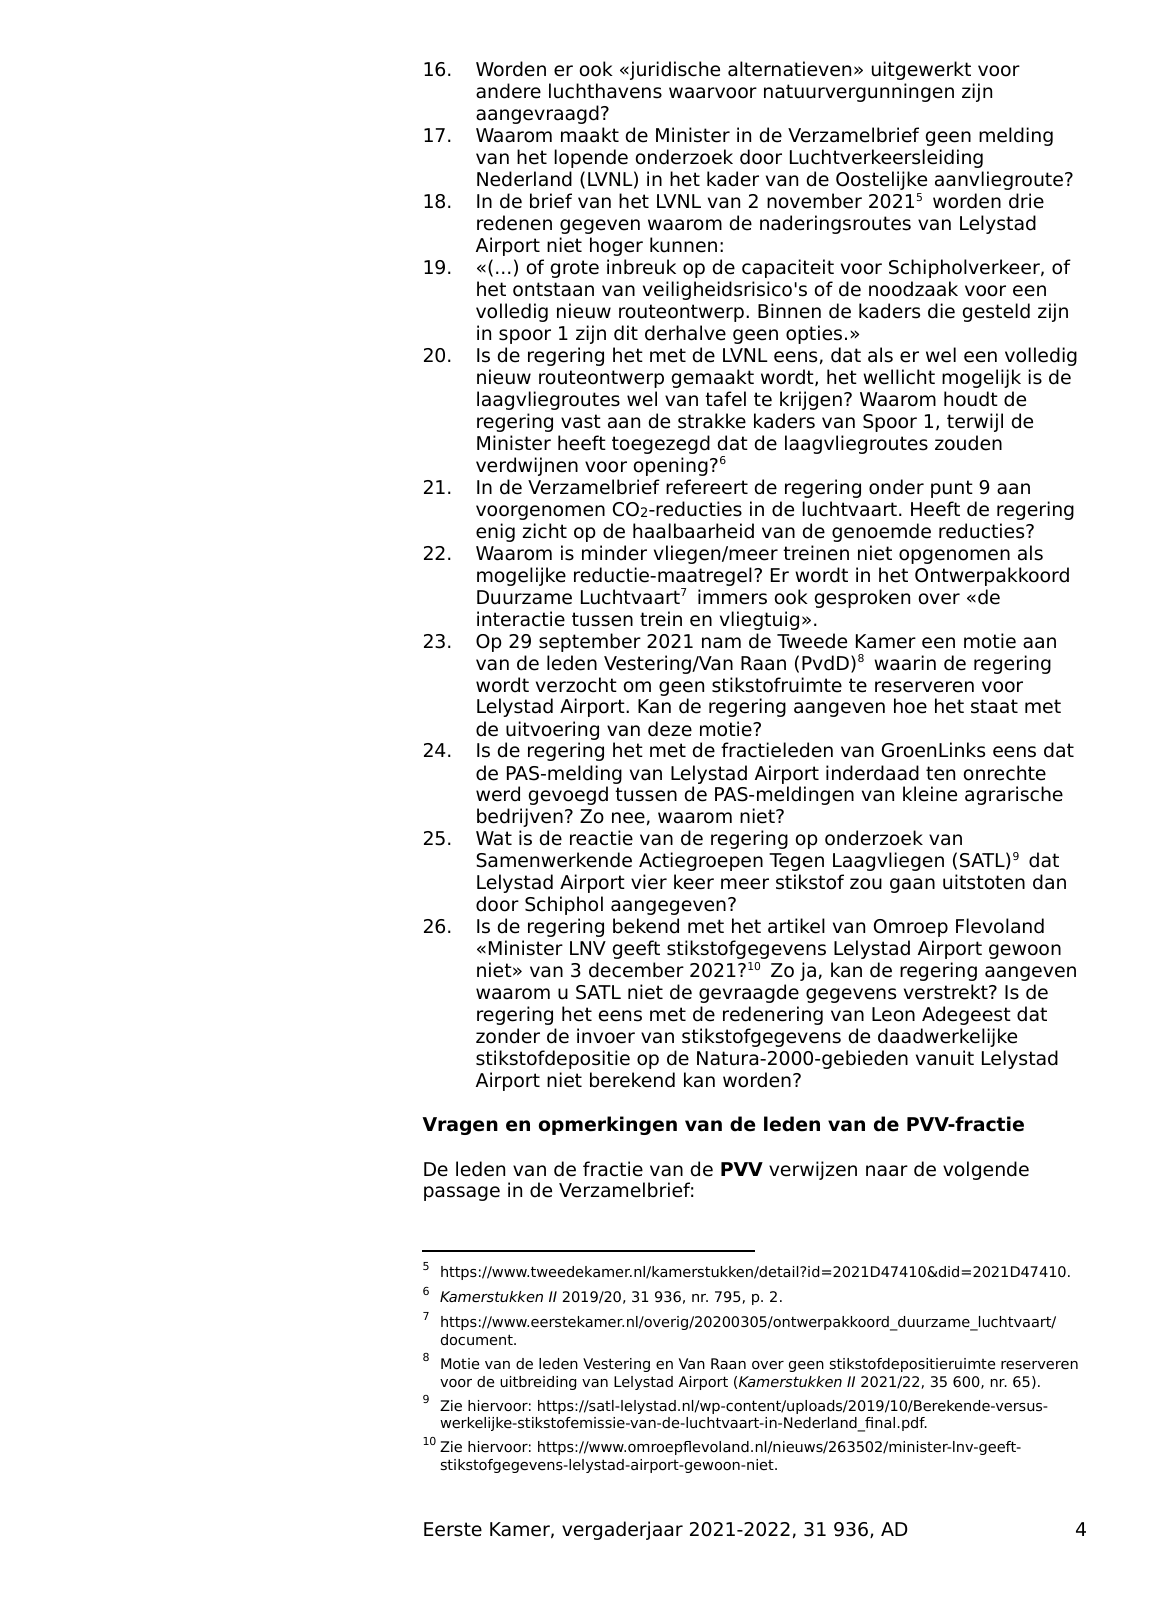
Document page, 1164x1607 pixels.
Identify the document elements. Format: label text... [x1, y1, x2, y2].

text https://www.tweedekamer.nl/kamerstukken/detail?id=2021D47410&did=2021D47410. [422, 1260, 1087, 1282]
text 17. Waarom maakt de Minister in de Verzamelbrief geen melding van het lopende onderzoek door Luchtverkeersleiding Nederland (LVNL) in het kader van de Oostelijke aanvliegroute? [422, 125, 1087, 191]
text 22. Waarom is minder vliegen/meer treinen niet opgenomen als mogelijke reductie-maatregel? Er wordt in het Ontwerpakkoord Duurzame Luchtvaart immers ook gesproken over «de interactie tussen trein en vliegtuig». [422, 543, 1087, 631]
text 18. In de brief van het LVNL van 2 november 2021 worden drie redenen gegeven waarom de naderingsroutes van Lelystad Airport niet hoger kunnen: [422, 191, 1087, 257]
text https://www.eerstekamer.nl/overig/20200305/ontwerpakkoord_duurzame_luchtvaart/document. [422, 1310, 1087, 1349]
text 16. Worden er ook «juridische alternatieven» uitgewerkt voor andere luchthavens waarvoor natuurvergunningen zijn aangevraagd? [422, 59, 1087, 125]
text 20. Is de regering het met de LVNL eens, dat als er wel een volledig nieuw routeontwerp gemaakt wordt, het wellicht mogelijk is de laagvliegroutes wel van tafel te krijgen? Waarom houdt de regering vast aan de strakke kaders van Spoor 1, terwijl de Minister heeft toegezegd dat de laagvliegroutes zouden verdwijnen voor opening? [422, 345, 1087, 477]
text 26. Is de regering bekend met het artikel van Omroep Flevoland «Minister LNV geeft stikstofgegevens Lelystad Airport gewoon niet» van 3 december 2021? Zo ja, kan de regering aangeven waarom u SATL niet de gevraagde gegevens verstrekt? Is de regering het eens met de redenering van Leon Adegeest dat zonder de invoer van stikstofgegevens de daadwerkelijke stikstofdepositie op de Natura-2000-gebieden vanuit Lelystad Airport niet berekend kan worden? [422, 916, 1087, 1092]
text De leden van de fractie van de PVV verwijzen naar de volgende passage in de Verzamelbrief: [422, 1158, 1087, 1202]
text Zie hiervoor: https://www.omroepflevoland.nl/nieuws/263502/minister-lnv-geeft-stikstofgegevens-lelystad-airport-gewoon-niet. [422, 1435, 1087, 1474]
text 24. Is de regering het met de fractieleden van GroenLinks eens dat de PAS-melding van Lelystad Airport inderdaad ten onrechte werd gevoegd tussen de PAS-meldingen van kleine agrarische bedrijven? Zo nee, waarom niet? [422, 740, 1087, 828]
subtitle Vragen en opmerkingen van de leden van de PVV-fractie [422, 1114, 1087, 1136]
text 21. In de Verzamelbrief refereert de regering onder punt 9 aan voorgenomen CO2-reducties in de luchtvaart. Heeft de regering enig zicht op de haalbaarheid van de genoemde reducties? [422, 477, 1087, 543]
text 23. Op 29 september 2021 nam de Tweede Kamer een motie aan van de leden Vestering/Van Raan (PvdD) waarin de regering wordt verzocht om geen stikstofruimte te reserveren voor Lelystad Airport. Kan de regering aangeven hoe het staat met de uitvoering van deze motie? [422, 631, 1087, 740]
text 19. «(...) of grote inbreuk op de capaciteit voor Schipholverkeer, of het ontstaan van veiligheidsrisico's of de noodzaak voor een volledig nieuw routeontwerp. Binnen de kaders die gesteld zijn in spoor 1 zijn dit derhalve geen opties.» [422, 257, 1087, 345]
text Kamerstukken II 2019/20, 31 936, nr. 795, p. 2. [422, 1285, 1087, 1307]
text Motie van de leden Vestering en Van Raan over geen stikstofdepositieruimte reserveren voor de uitbreiding van Lelystad Airport (Kamerstukken II 2021/22, 35 600, nr. 65). [422, 1352, 1087, 1391]
text Zie hiervoor: https://satl-lelystad.nl/wp-content/uploads/2019/10/Berekende-versus-werkelijke-stikstofemissie-van-de-luchtvaart-in-Nederland_final.pdf. [422, 1393, 1087, 1432]
text 25. Wat is de reactie van de regering op onderzoek van Samenwerkende Actiegroepen Tegen Laagvliegen (SATL) dat Lelystad Airport vier keer meer stikstof zou gaan uitstoten dan door Schiphol aangegeven? [422, 828, 1087, 916]
